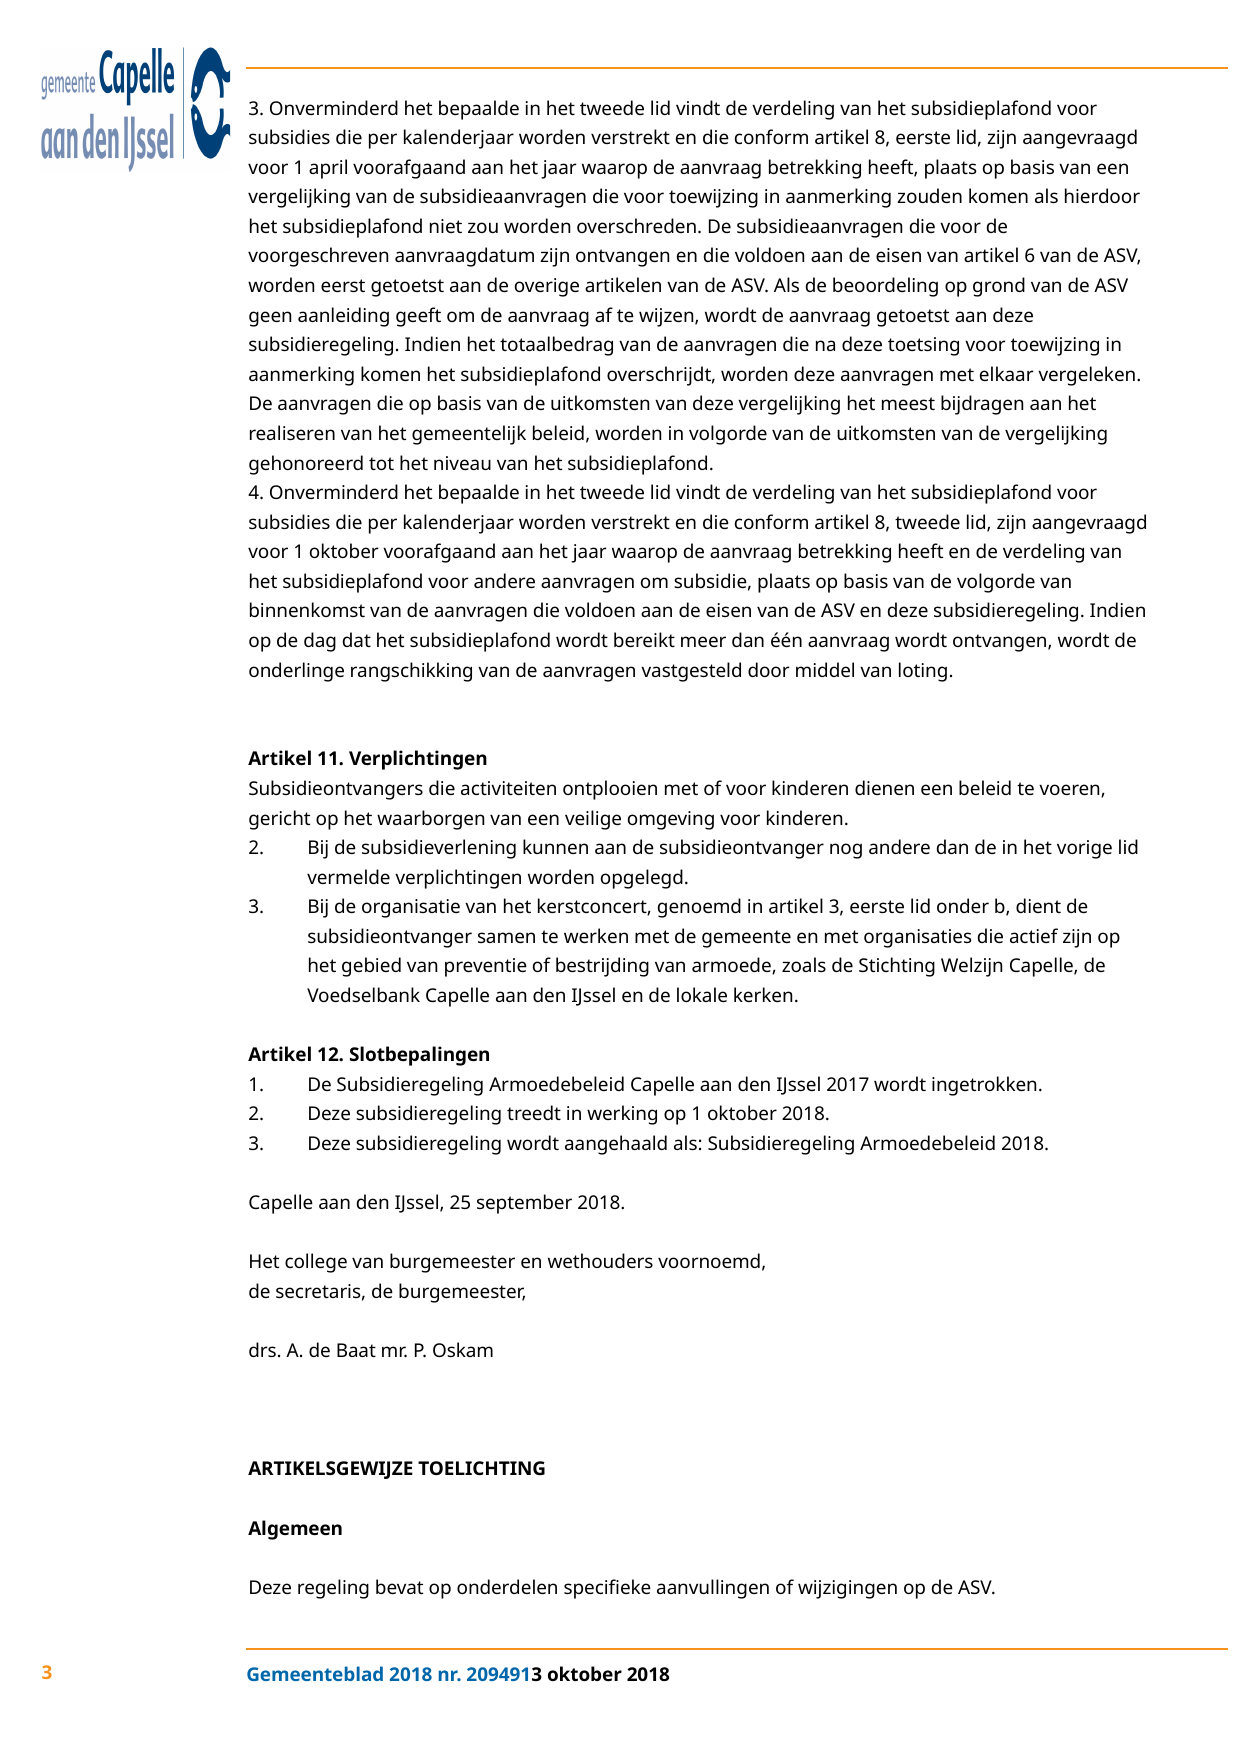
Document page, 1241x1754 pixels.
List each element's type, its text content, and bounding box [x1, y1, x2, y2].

list Deze subsidieregeling wordt aangehaald als: Subsidieregeling Armoedebeleid 2018. [248, 1130, 1152, 1156]
list Bij de subsidieverlening kunnen aan de subsidieontvanger nog andere dan de in het vorige lid vermelde verplichtingen worden opgelegd. [248, 834, 1152, 890]
list Deze subsidieregeling treedt in werking op 1 oktober 2018. [248, 1101, 1152, 1126]
text 4. Onverminderd het bepaalde in het tweede lid vindt de verdeling van het subsidieplafond voor subsidies die per kalenderjaar worden verstrekt en die conform artikel 8, tweede lid, zijn aangevraagd voor 1 oktober voorafgaand aan het jaar waarop de aanvraag betrekking heeft en de verdeling van het subsidieplafond voor andere aanvragen om subsidie, plaats op basis van de volgorde van binnenkomst van de aanvragen die voldoen aan de eisen van de ASV en deze subsidieregeling. Indien op de dag dat het subsidieplafond wordt bereikt meer dan één aanvraag wordt ontvangen, wordt de onderlinge rangschikking van de aanvragen vastgesteld door middel van loting. [248, 479, 1152, 683]
text Het college van burgemeester en wethouders voornoemd, [248, 1248, 1152, 1274]
text Artikel 12. Slotbepalingen [248, 1041, 1152, 1067]
list Bij de organisatie van het kerstconcert, genoemd in artikel 3, eerste lid onder b, dient de subsidieontvanger samen te werken met de gemeente en met organisaties die actief zijn op het gebied van preventie of bestrijding van armoede, zoals de Stichting Welzijn Capelle, de Voedselbank Capelle aan den IJssel en de lokale kerken. [248, 893, 1152, 1008]
text de secretaris, de burgemeester, [248, 1278, 1152, 1304]
text Deze regeling bevat op onderdelen specifieke aanvullingen of wijzigingen op de ASV. [248, 1574, 1152, 1600]
text ARTIKELSGEWIJZE TOELICHTING [248, 1456, 1152, 1481]
list De Subsidieregeling Armoedebeleid Capelle aan den IJssel 2017 wordt ingetrokken. [248, 1071, 1152, 1097]
text Artikel 11. Verplichtingen [248, 746, 1152, 771]
text drs. A. de Baat mr. P. Oskam [248, 1337, 1152, 1363]
text 3. Onverminderd het bepaalde in het tweede lid vindt de verdeling van het subsidieplafond voor subsidies die per kalenderjaar worden verstrekt en die conform artikel 8, eerste lid, zijn aangevraagd voor 1 april voorafgaand aan het jaar waarop de aanvraag betrekking heeft, plaats op basis van een vergelijking van de subsidieaanvragen die voor toewijzing in aanmerking zouden komen als hierdoor het subsidieplafond niet zou worden overschreden. De subsidieaanvragen die voor de voorgeschreven aanvraagdatum zijn ontvangen en die voldoen aan de eisen van artikel 6 van de ASV, worden eerst getoetst aan de overige artikelen van de ASV. Als de beoordeling op grond van de ASV geen aanleiding geeft om de aanvraag af te wijzen, wordt de aanvraag getoetst aan deze subsidieregeling. Indien het totaalbedrag van de aanvragen die na deze toetsing voor toewijzing in aanmerking komen het subsidieplafond overschrijdt, worden deze aanvragen met elkaar vergeleken. De aanvragen die op basis van de uitkomsten van deze vergelijking het meest bijdragen aan het realiseren van het gemeentelijk beleid, worden in volgorde van de uitkomsten van de vergelijking gehonoreerd tot het niveau van het subsidieplafond. [248, 95, 1152, 476]
picture [41, 47, 231, 172]
text Algemeen [248, 1515, 1152, 1541]
text Subsidieontvangers die activiteiten ontplooien met of voor kinderen dienen een beleid te voeren, gericht op het waarborgen van een veilige omgeving voor kinderen. [248, 775, 1152, 831]
text Capelle aan den IJssel, 25 september 2018. [248, 1189, 1152, 1215]
